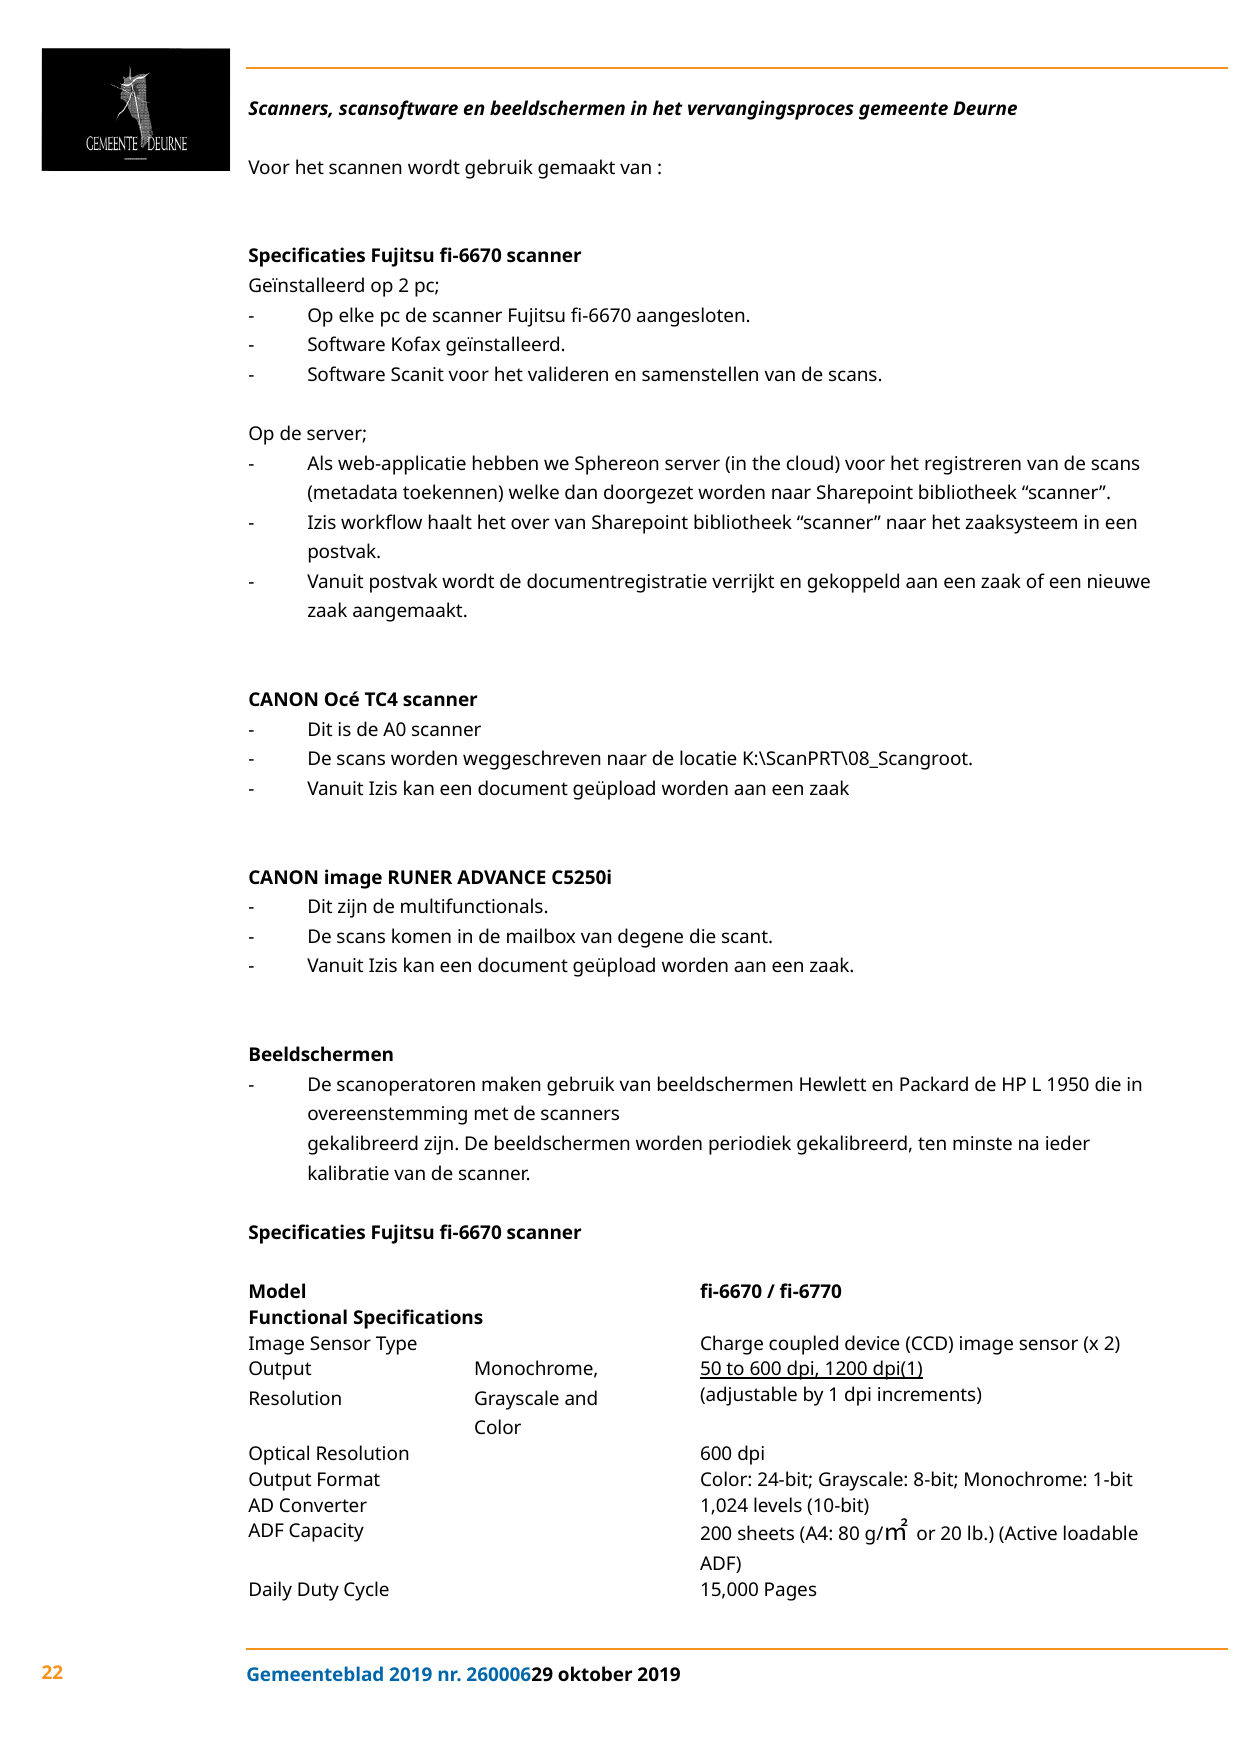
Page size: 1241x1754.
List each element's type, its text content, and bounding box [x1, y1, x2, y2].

table_cell AD Converter [248, 1492, 700, 1517]
table_cell 600 dpi [700, 1440, 1152, 1466]
list Dit is de A0 scanner [248, 716, 1152, 742]
list Dit zijn de multifunctionals. [248, 893, 1152, 919]
table_header Model [248, 1278, 700, 1304]
text Specificaties Fujitsu fi-6670 scanner [248, 1219, 1152, 1245]
list Vanuit Izis kan een document geüpload worden aan een zaak. [248, 953, 1152, 978]
list Vanuit Izis kan een document geüpload worden aan een zaak [248, 775, 1152, 801]
table_cell Optical Resolution [248, 1440, 700, 1466]
table_cell Output Format [248, 1466, 700, 1492]
list Als web-applicatie hebben we Sphereon server (in the cloud) voor het registreren van de scans (metadata toekennen) welke dan doorgezet worden naar Sharepoint bibliotheek “scanner”. [248, 450, 1152, 505]
text CANON Océ TC4 scanner [248, 686, 1152, 712]
list gekalibreerd zijn. De beeldschermen worden periodiek gekalibreerd, ten minste na ieder kalibratie van de scanner. [248, 1130, 1152, 1186]
list De scans worden weggeschreven naar de locatie K:\ScanPRT\08_Scangroot. [248, 746, 1152, 771]
list De scanoperatoren maken gebruik van beeldschermen Hewlett en Packard de HP L 1950 die in overeenstemming met de scanners [248, 1071, 1152, 1126]
table_cell 1,024 levels (10-bit) [700, 1492, 1152, 1517]
text Specificaties Fujitsu fi-6670 scanner [248, 243, 1152, 268]
table_cell Output Resolution [248, 1355, 474, 1440]
table_cell 50 to 600 dpi, 1200 dpi(1) [700, 1355, 1152, 1381]
list Izis workflow haalt het over van Sharepoint bibliotheek “scanner” naar het zaaksysteem in een postvak. [248, 509, 1152, 564]
table_cell Monochrome, Grayscale and Color [474, 1355, 700, 1440]
text CANON image RUNER ADVANCE C5250i [248, 864, 1152, 890]
text Voor het scannen wordt gebruik gemaakt van : [248, 154, 1152, 180]
text Scanners, scansoftware en beeldschermen in het vervangingsproces gemeente Deurne [248, 95, 1152, 121]
table_cell Charge coupled device (CCD) image sensor (x 2) [700, 1330, 1152, 1355]
table_cell Daily Duty Cycle [248, 1576, 700, 1602]
table_cell 15,000 Pages [700, 1576, 1152, 1602]
table_cell 200 sheets (A4: 80 g/㎡ or 20 lb.) (Active loadable ADF) [700, 1518, 1152, 1576]
list Op elke pc de scanner Fujitsu fi-6670 aangesloten. [248, 302, 1152, 328]
list Vanuit postvak wordt de documentregistratie verrijkt en gekoppeld aan een zaak of een nieuwe zaak aangemaakt. [248, 568, 1152, 623]
table_cell (adjustable by 1 dpi increments) [700, 1381, 1152, 1440]
text Op de server; [248, 420, 1152, 446]
table_cell Functional Specifications [248, 1304, 1152, 1330]
list De scans komen in de mailbox van degene die scant. [248, 923, 1152, 949]
list Software Scanit voor het valideren en samenstellen van de scans. [248, 361, 1152, 387]
text Geïnstalleerd op 2 pc; [248, 272, 1152, 298]
list Software Kofax geïnstalleerd. [248, 331, 1152, 357]
table_cell Image Sensor Type [248, 1330, 700, 1355]
table_header fi-6670 / fi-6770 [700, 1278, 1152, 1304]
table_cell Color: 24-bit; Grayscale: 8-bit; Monochrome: 1-bit [700, 1466, 1152, 1492]
picture [41, 47, 231, 172]
table_cell ADF Capacity [248, 1518, 700, 1576]
text Beeldschermen [248, 1041, 1152, 1067]
